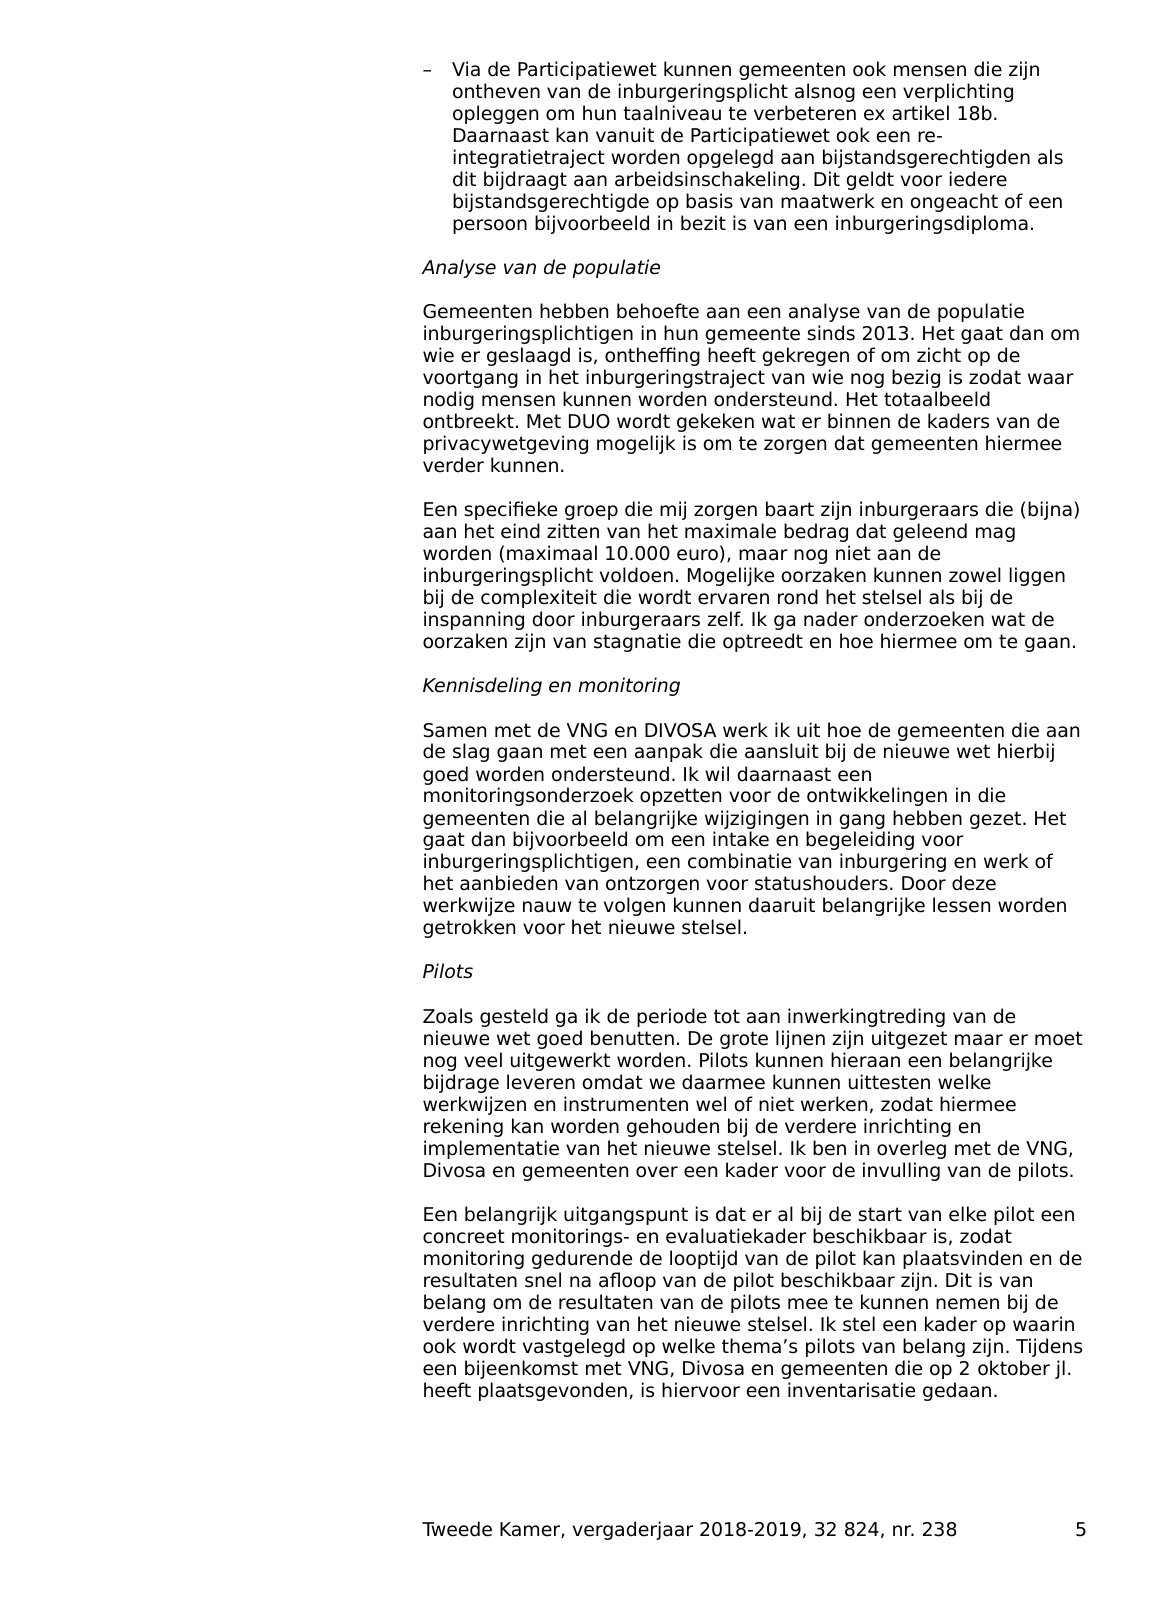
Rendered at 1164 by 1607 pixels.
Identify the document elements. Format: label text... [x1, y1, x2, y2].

text Gemeenten hebben behoefte aan een analyse van de populatie inburgeringsplichtigen in hun gemeente sinds 2013. Het gaat dan om wie er geslaagd is, ontheffing heeft gekregen of om zicht op de voortgang in het inburgeringstraject van wie nog bezig is zodat waar nodig mensen kunnen worden ondersteund. Het totaalbeeld ontbreekt. Met DUO wordt gekeken wat er binnen de kaders van de privacywetgeving mogelijk is om te zorgen dat gemeenten hiermee verder kunnen. [422, 301, 1087, 477]
subtitle Analyse van de populatie [422, 257, 1087, 279]
text Een belangrijk uitgangspunt is dat er al bij de start van elke pilot een concreet monitorings- en evaluatiekader beschikbaar is, zodat monitoring gedurende de looptijd van de pilot kan plaatsvinden en de resultaten snel na afloop van de pilot beschikbaar zijn. Dit is van belang om de resultaten van de pilots mee te kunnen nemen bij de verdere inrichting van het nieuwe stelsel. Ik stel een kader op waarin ook wordt vastgelegd op welke thema’s pilots van belang zijn. Tijdens een bijeenkomst met VNG, Divosa en gemeenten die op 2 oktober jl. heeft plaatsgevonden, is hiervoor een inventarisatie gedaan. [422, 1204, 1087, 1401]
text – Via de Participatiewet kunnen gemeenten ook mensen die zijn ontheven van de inburgeringsplicht alsnog een verplichting opleggen om hun taalniveau te verbeteren ex artikel 18b. Daarnaast kan vanuit de Participatiewet ook een re-integratietraject worden opgelegd aan bijstandsgerechtigden als dit bijdraagt aan arbeidsinschakeling. Dit geldt voor iedere bijstandsgerechtigde op basis van maatwerk en ongeacht of een persoon bijvoorbeeld in bezit is van een inburgeringsdiploma. [422, 59, 1087, 235]
text Zoals gesteld ga ik de periode tot aan inwerkingtreding van de nieuwe wet goed benutten. De grote lijnen zijn uitgezet maar er moet nog veel uitgewerkt worden. Pilots kunnen hieraan een belangrijke bijdrage leveren omdat we daarmee kunnen uittesten welke werkwijzen en instrumenten wel of niet werken, zodat hiermee rekening kan worden gehouden bij de verdere inrichting en implementatie van het nieuwe stelsel. Ik ben in overleg met de VNG, Divosa en gemeenten over een kader voor de invulling van de pilots. [422, 1006, 1087, 1181]
subtitle Kennisdeling en monitoring [422, 675, 1087, 697]
subtitle Pilots [422, 961, 1087, 983]
text Samen met de VNG en DIVOSA werk ik uit hoe de gemeenten die aan de slag gaan met een aanpak die aansluit bij de nieuwe wet hierbij goed worden ondersteund. Ik wil daarnaast een monitoringsonderzoek opzetten voor de ontwikkelingen in die gemeenten die al belangrijke wijzigingen in gang hebben gezet. Het gaat dan bijvoorbeeld om een intake en begeleiding voor inburgeringsplichtigen, een combinatie van inburgering en werk of het aanbieden van ontzorgen voor statushouders. Door deze werkwijze nauw te volgen kunnen daaruit belangrijke lessen worden getrokken voor het nieuwe stelsel. [422, 719, 1087, 939]
text Een specifieke groep die mij zorgen baart zijn inburgeraars die (bijna) aan het eind zitten van het maximale bedrag dat geleend mag worden (maximaal 10.000 euro), maar nog niet aan de inburgeringsplicht voldoen. Mogelijke oorzaken kunnen zowel liggen bij de complexiteit die wordt ervaren rond het stelsel als bij de inspanning door inburgeraars zelf. Ik ga nader onderzoeken wat de oorzaken zijn van stagnatie die optreedt en hoe hiermee om te gaan. [422, 499, 1087, 653]
